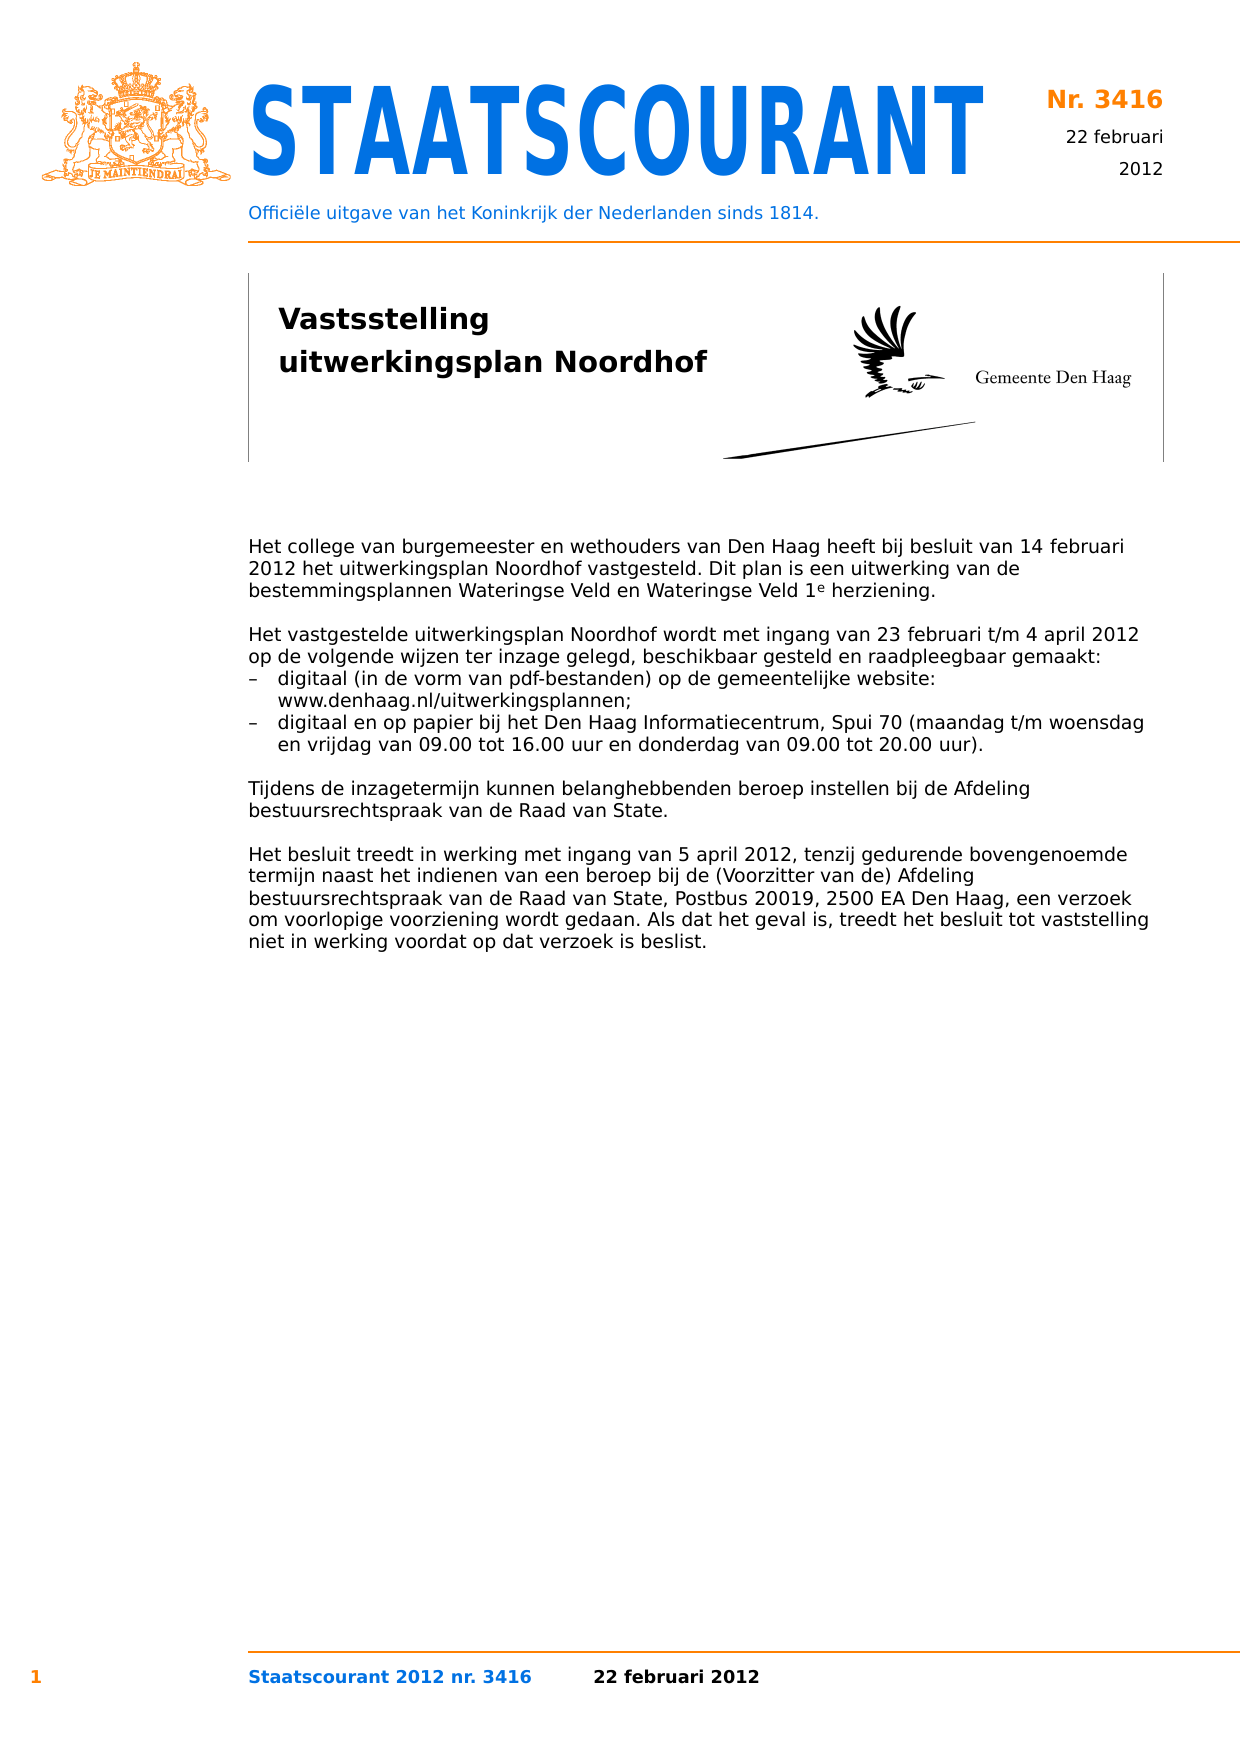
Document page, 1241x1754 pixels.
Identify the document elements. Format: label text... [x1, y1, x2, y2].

subtitle Vastsstelling uitwerkingsplan Noordhof [249, 273, 1163, 462]
text Het vastgestelde uitwerkingsplan Noordhof wordt met ingang van 23 februari t/m 4 april 2012 op de volgende wijzen ter inzage gelegd, beschikbaar gesteld en raadpleegbaar gemaakt: [248, 624, 1163, 668]
table_header [25, 62, 248, 241]
picture [41, 62, 231, 186]
table_cell 2012 [998, 153, 1240, 203]
text – digitaal (in de vorm van pdf-bestanden) op de gemeentelijke website: www.denhaag.nl/uitwerkingsplannen; [248, 668, 1163, 712]
table_cell Officiële uitgave van het Koninkrijk der Nederlanden sinds 1814. [248, 203, 1240, 241]
text Tijdens de inzagetermijn kunnen belanghebbenden beroep instellen bij de Afdeling bestuursrechtspraak van de Raad van State. [248, 778, 1163, 822]
text – digitaal en op papier bij het Den Haag Informatiecentrum, Spui 70 (maandag t/m woensdag en vrijdag van 09.00 tot 16.00 uur en donderdag van 09.00 tot 20.00 uur). [248, 712, 1163, 756]
text Het besluit treedt in werking met ingang van 5 april 2012, tenzij gedurende bovengenoemde termijn naast het indienen van een beroep bij de (Voorzitter van de) Afdeling bestuursrechtspraak van de Raad van State, Postbus 20019, 2500 EA Den Haag, een verzoek om voorlopige voorziening wordt gedaan. Als dat het geval is, treedt het besluit tot vaststelling niet in werking voordat op dat verzoek is beslist. [248, 843, 1163, 953]
text Het college van burgemeester en wethouders van Den Haag heeft bij besluit van 14 februari 2012 het uitwerkingsplan Noordhof vastgesteld. Dit plan is een uitwerking van de bestemmingsplannen Wateringse Veld en Wateringse Veld 1e herziening. [248, 536, 1163, 602]
table_header STAATSCOURANT [248, 62, 998, 203]
table_header Nr. 3416 [998, 62, 1240, 121]
picture [720, 302, 1134, 462]
table_cell 22 februari [998, 121, 1240, 153]
